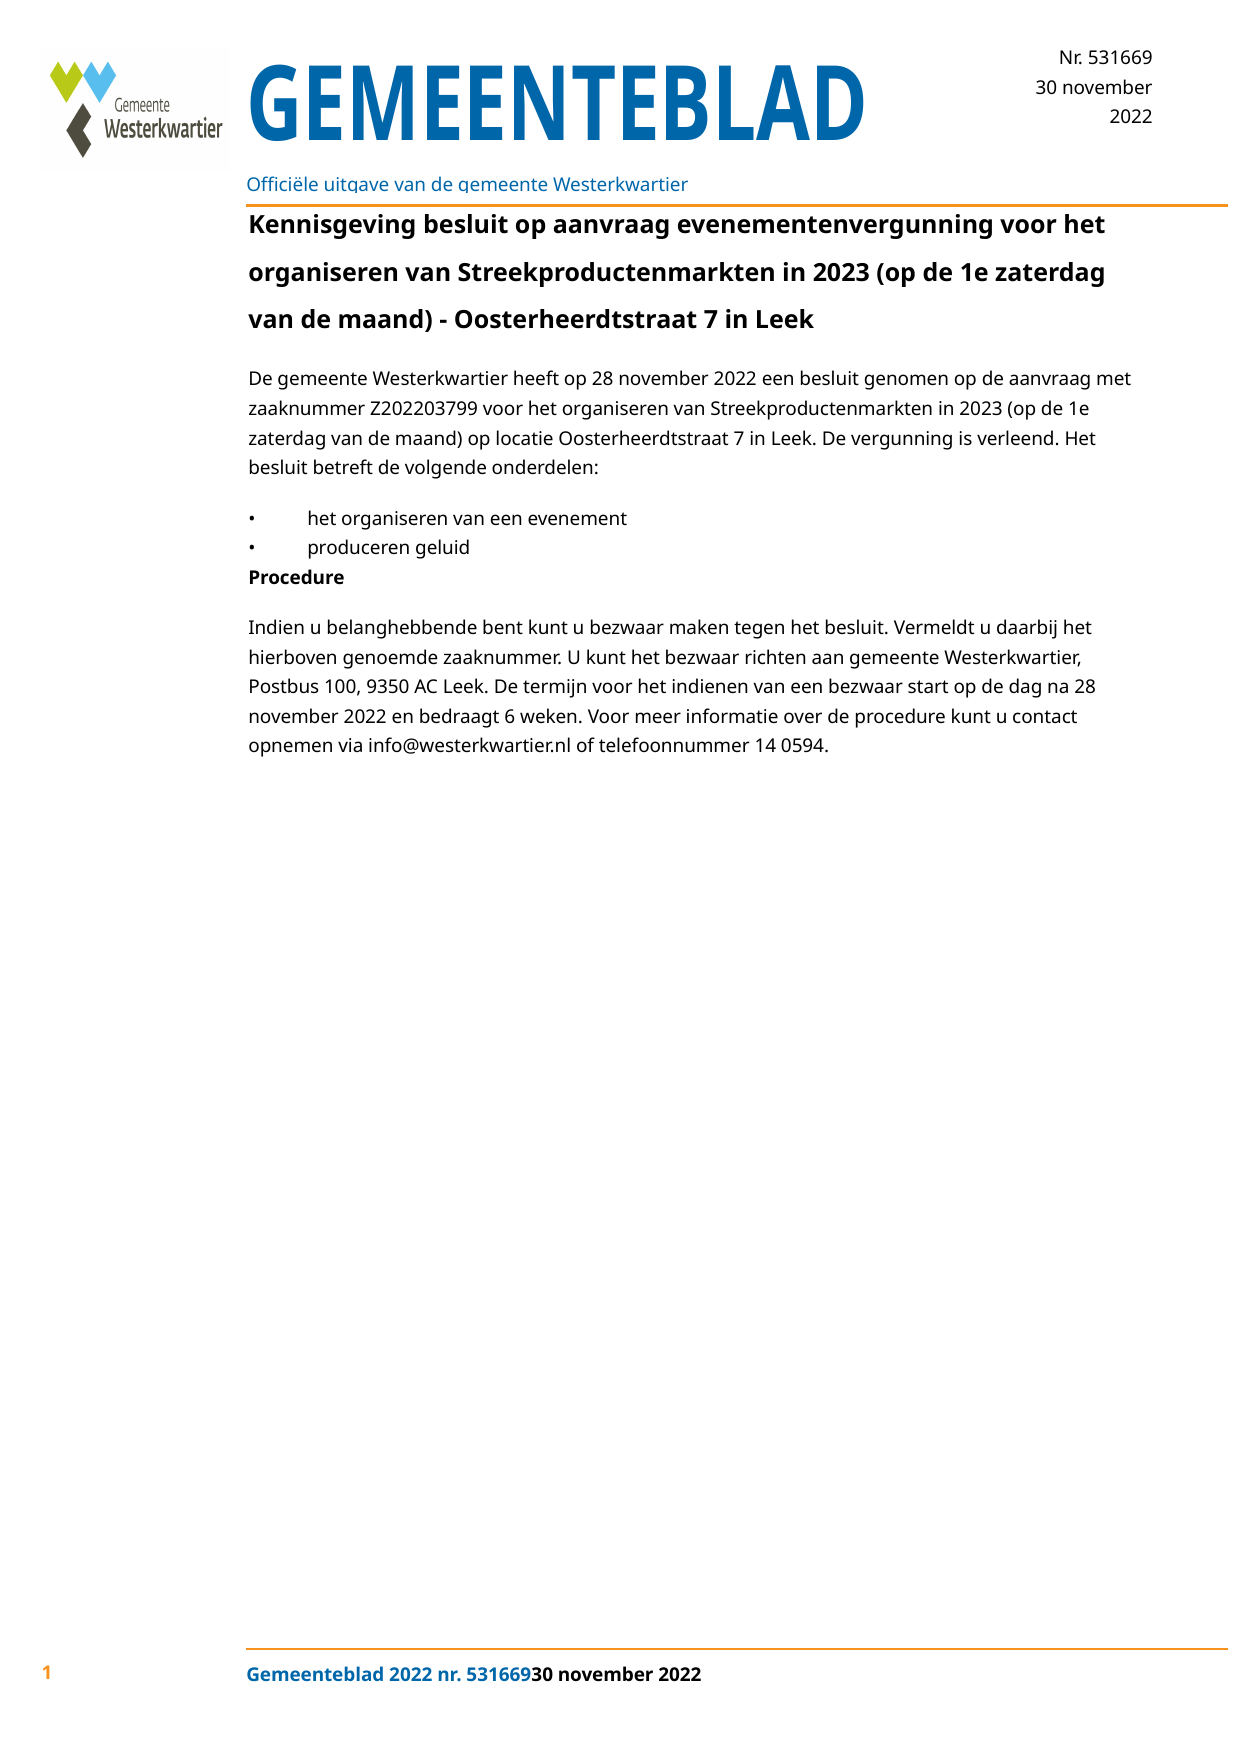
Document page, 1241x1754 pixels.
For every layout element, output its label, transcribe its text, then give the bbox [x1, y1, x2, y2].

list het organiseren van een evenement [248, 505, 1152, 530]
text De gemeente Westerkwartier heeft op 28 november 2022 een besluit genomen op de aanvraag met zaaknummer Z202203799 voor het organiseren van Streekproductenmarkten in 2023 (op de 1e zaterdag van de maand) op locatie Oosterheerdtstraat 7 in Leek. De vergunning is verleend. Het besluit betreft de volgende onderdelen: [248, 366, 1152, 480]
text Procedure [248, 564, 1152, 589]
text Kennisgeving besluit op aanvraag evenementenvergunning voor het organiseren van Streekproductenmarkten in 2023 (op de 1e zaterdag van de maand) - Oosterheerdtstraat 7 in Leek [248, 207, 1152, 336]
picture [41, 47, 231, 172]
list produceren geluid [248, 534, 1152, 560]
text Indien u belanghebbende bent kunt u bezwaar maken tegen het besluit. Vermeldt u daarbij het hierboven genoemde zaaknummer. U kunt het bezwaar richten aan gemeente Westerkwartier, Postbus 100, 9350 AC Leek. De termijn voor het indienen van een bezwaar start op de dag na 28 november 2022 en bedraagt 6 weken. Voor meer informatie over de procedure kunt u contact opnemen via info@westerkwartier.nl of telefoonnummer 14 0594. [248, 614, 1152, 758]
